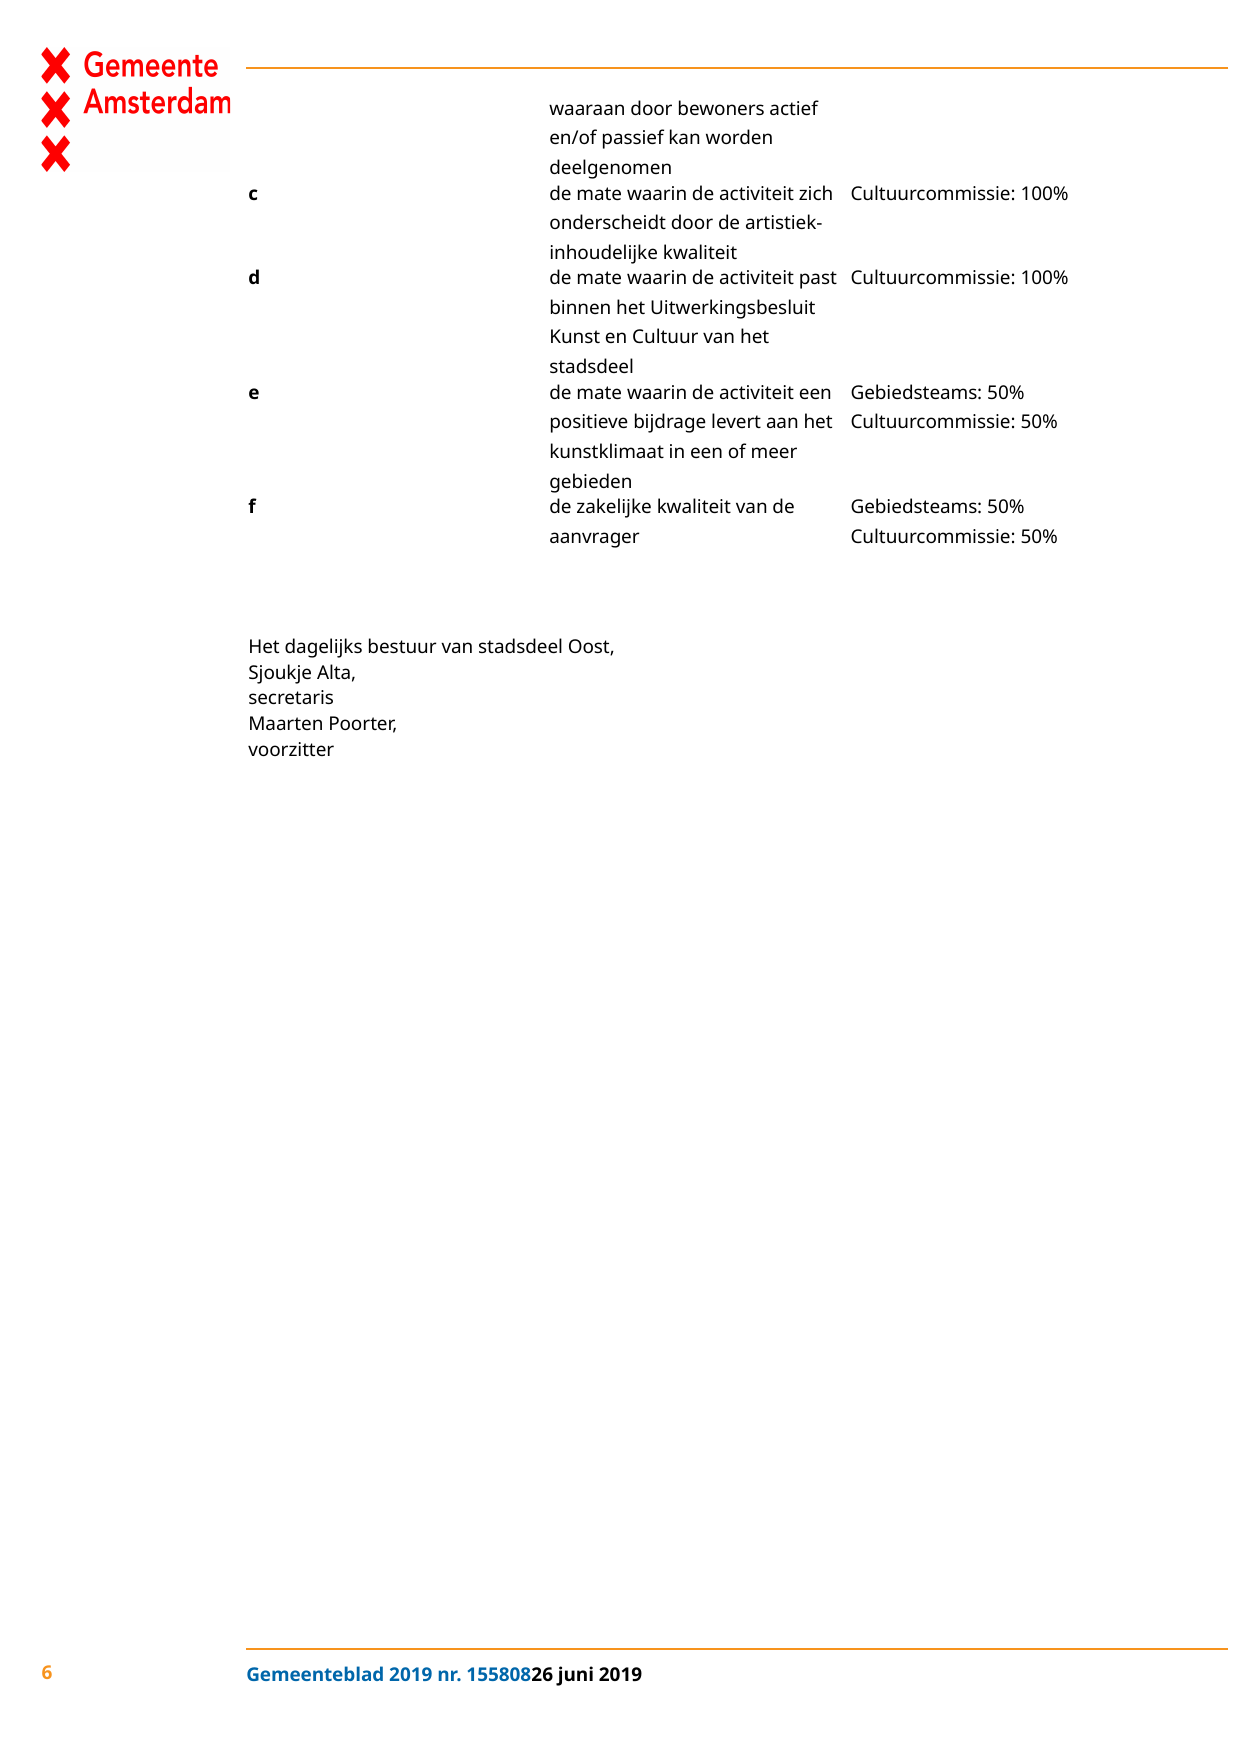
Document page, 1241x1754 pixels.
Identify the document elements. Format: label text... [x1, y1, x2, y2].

table_cell de zakelijke kwaliteit van de aanvrager [549, 494, 850, 549]
picture [41, 47, 231, 172]
table_cell de mate waarin de activiteit zich onderscheidt door de artistiek-inhoudelijke kwaliteit [549, 180, 850, 264]
table_cell Cultuurcommissie: 100% [850, 180, 1152, 264]
table_cell f [248, 494, 549, 549]
table_cell Gebiedsteams: 50% Cultuurcommissie: 50% [850, 379, 1152, 493]
table_cell Cultuurcommissie: 100% [850, 265, 1152, 379]
table_cell e [248, 379, 549, 493]
table_cell d [248, 265, 549, 379]
table_cell de mate waarin de activiteit past binnen het Uitwerkingsbesluit Kunst en Cultuur van het stadsdeel [549, 265, 850, 379]
table_cell waaraan door bewoners actief en/of passief kan worden deelgenomen [549, 95, 850, 180]
table_cell [850, 95, 1152, 180]
text Maarten Poorter, [248, 710, 1152, 736]
table_cell de mate waarin de activiteit een positieve bijdrage levert aan het kunstklimaat in een of meer gebieden [549, 379, 850, 493]
text Sjoukje Alta, [248, 659, 1152, 684]
text Het dagelijks bestuur van stadsdeel Oost, [248, 633, 1152, 659]
table_cell [248, 95, 549, 180]
table_cell Gebiedsteams: 50% Cultuurcommissie: 50% [850, 494, 1152, 549]
table_cell c [248, 180, 549, 264]
text secretaris [248, 684, 1152, 710]
text voorzitter [248, 736, 1152, 762]
